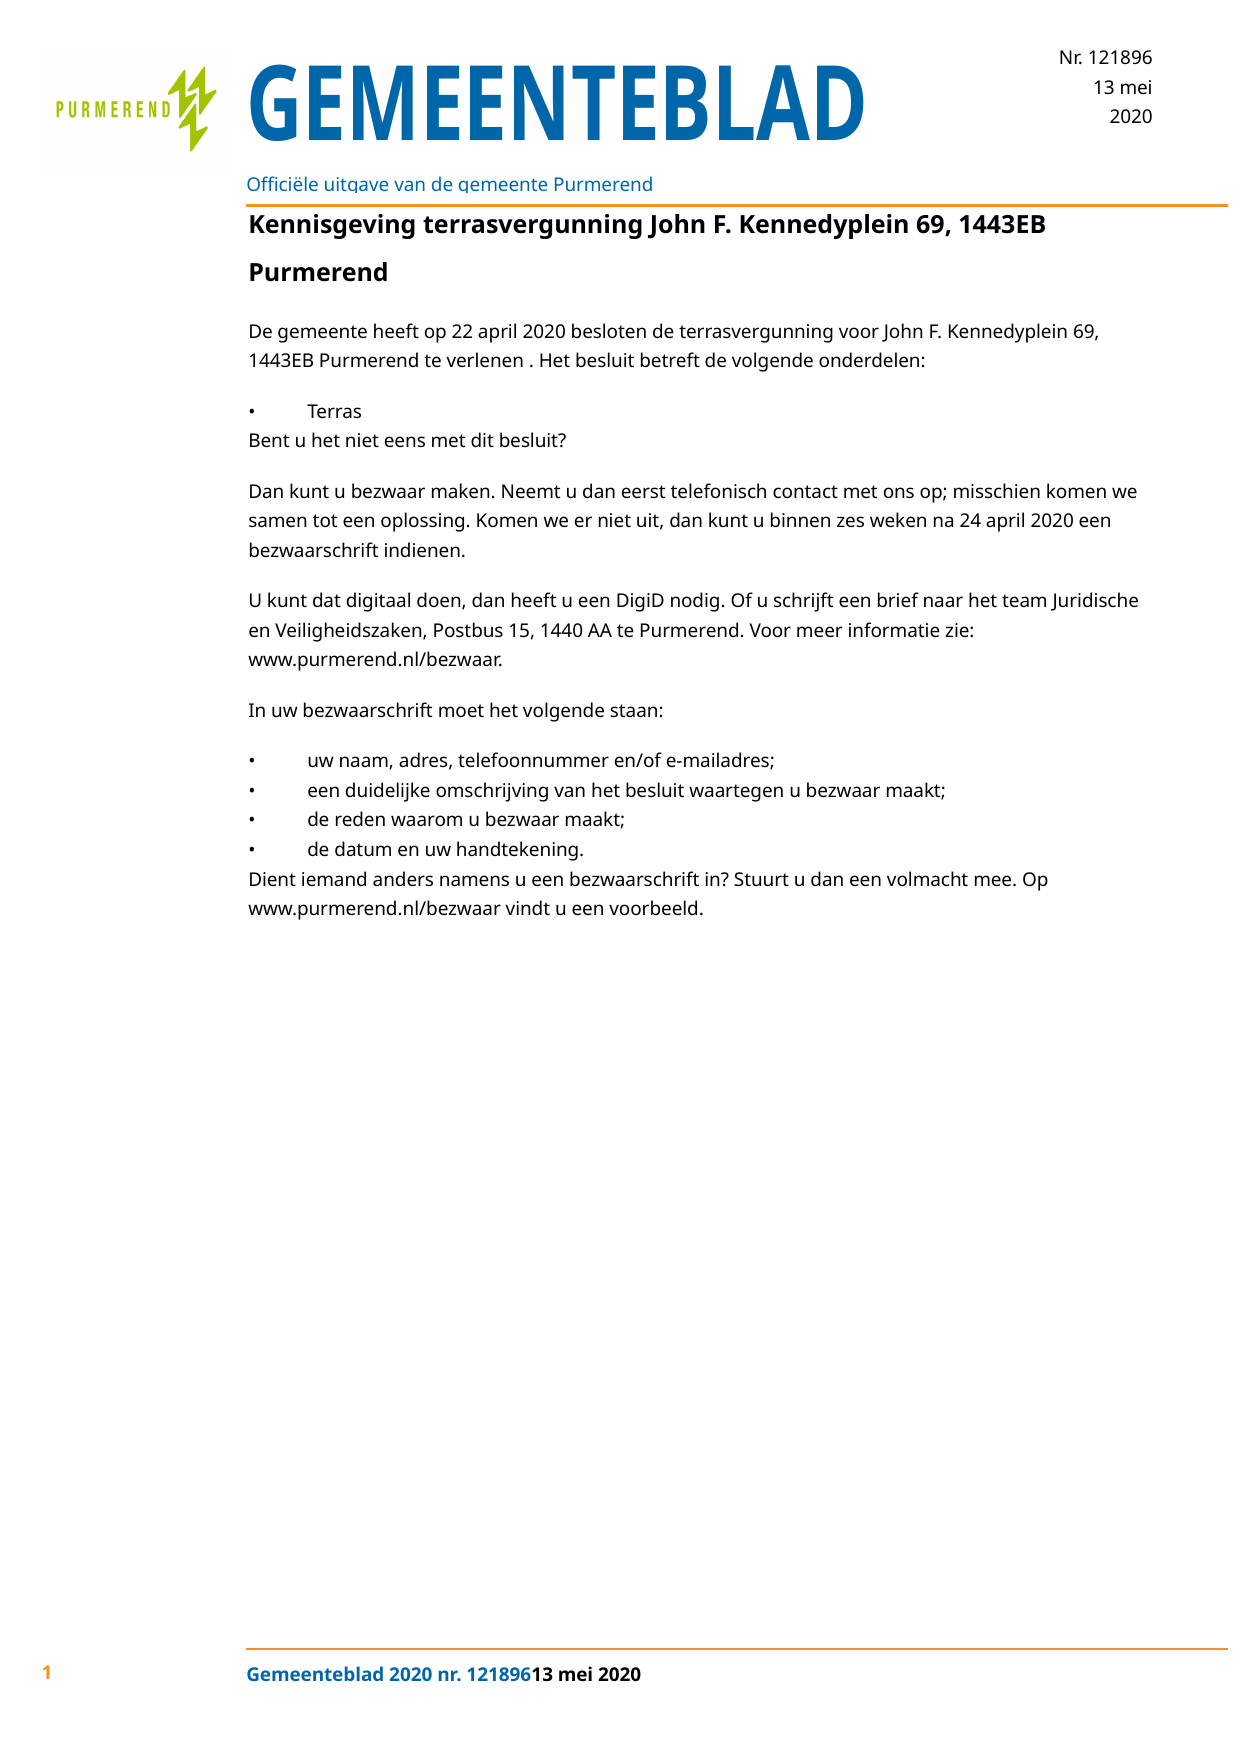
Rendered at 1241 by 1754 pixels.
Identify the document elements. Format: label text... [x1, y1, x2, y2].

list een duidelijke omschrijving van het besluit waartegen u bezwaar maakt; [248, 777, 1152, 803]
text Kennisgeving terrasvergunning John F. Kennedyplein 69, 1443EB Purmerend [248, 207, 1152, 288]
text Dient iemand anders namens u een bezwaarschrift in? Stuurt u dan een volmacht mee. Op www.purmerend.nl/bezwaar vindt u een voorbeeld. [248, 866, 1152, 921]
text U kunt dat digitaal doen, dan heeft u een DigiD nodig. Of u schrijft een brief naar het team Juridische en Veiligheidszaken, Postbus 15, 1440 AA te Purmerend. Voor meer informatie zie: www.purmerend.nl/bezwaar. [248, 587, 1152, 672]
list de datum en uw handtekening. [248, 836, 1152, 862]
picture [41, 47, 231, 172]
text In uw bezwaarschrift moet het volgende staan: [248, 697, 1152, 723]
list Terras [248, 398, 1152, 424]
list de reden waarom u bezwaar maakt; [248, 807, 1152, 832]
list uw naam, adres, telefoonnummer en/of e-mailadres; [248, 747, 1152, 773]
text Bent u het niet eens met dit besluit? [248, 427, 1152, 453]
text Dan kunt u bezwaar maken. Neemt u dan eerst telefonisch contact met ons op; misschien komen we samen tot een oplossing. Komen we er niet uit, dan kunt u binnen zes weken na 24 april 2020 een bezwaarschrift indienen. [248, 478, 1152, 563]
text De gemeente heeft op 22 april 2020 besloten de terrasvergunning voor John F. Kennedyplein 69, 1443EB Purmerend te verlenen . Het besluit betreft de volgende onderdelen: [248, 318, 1152, 373]
